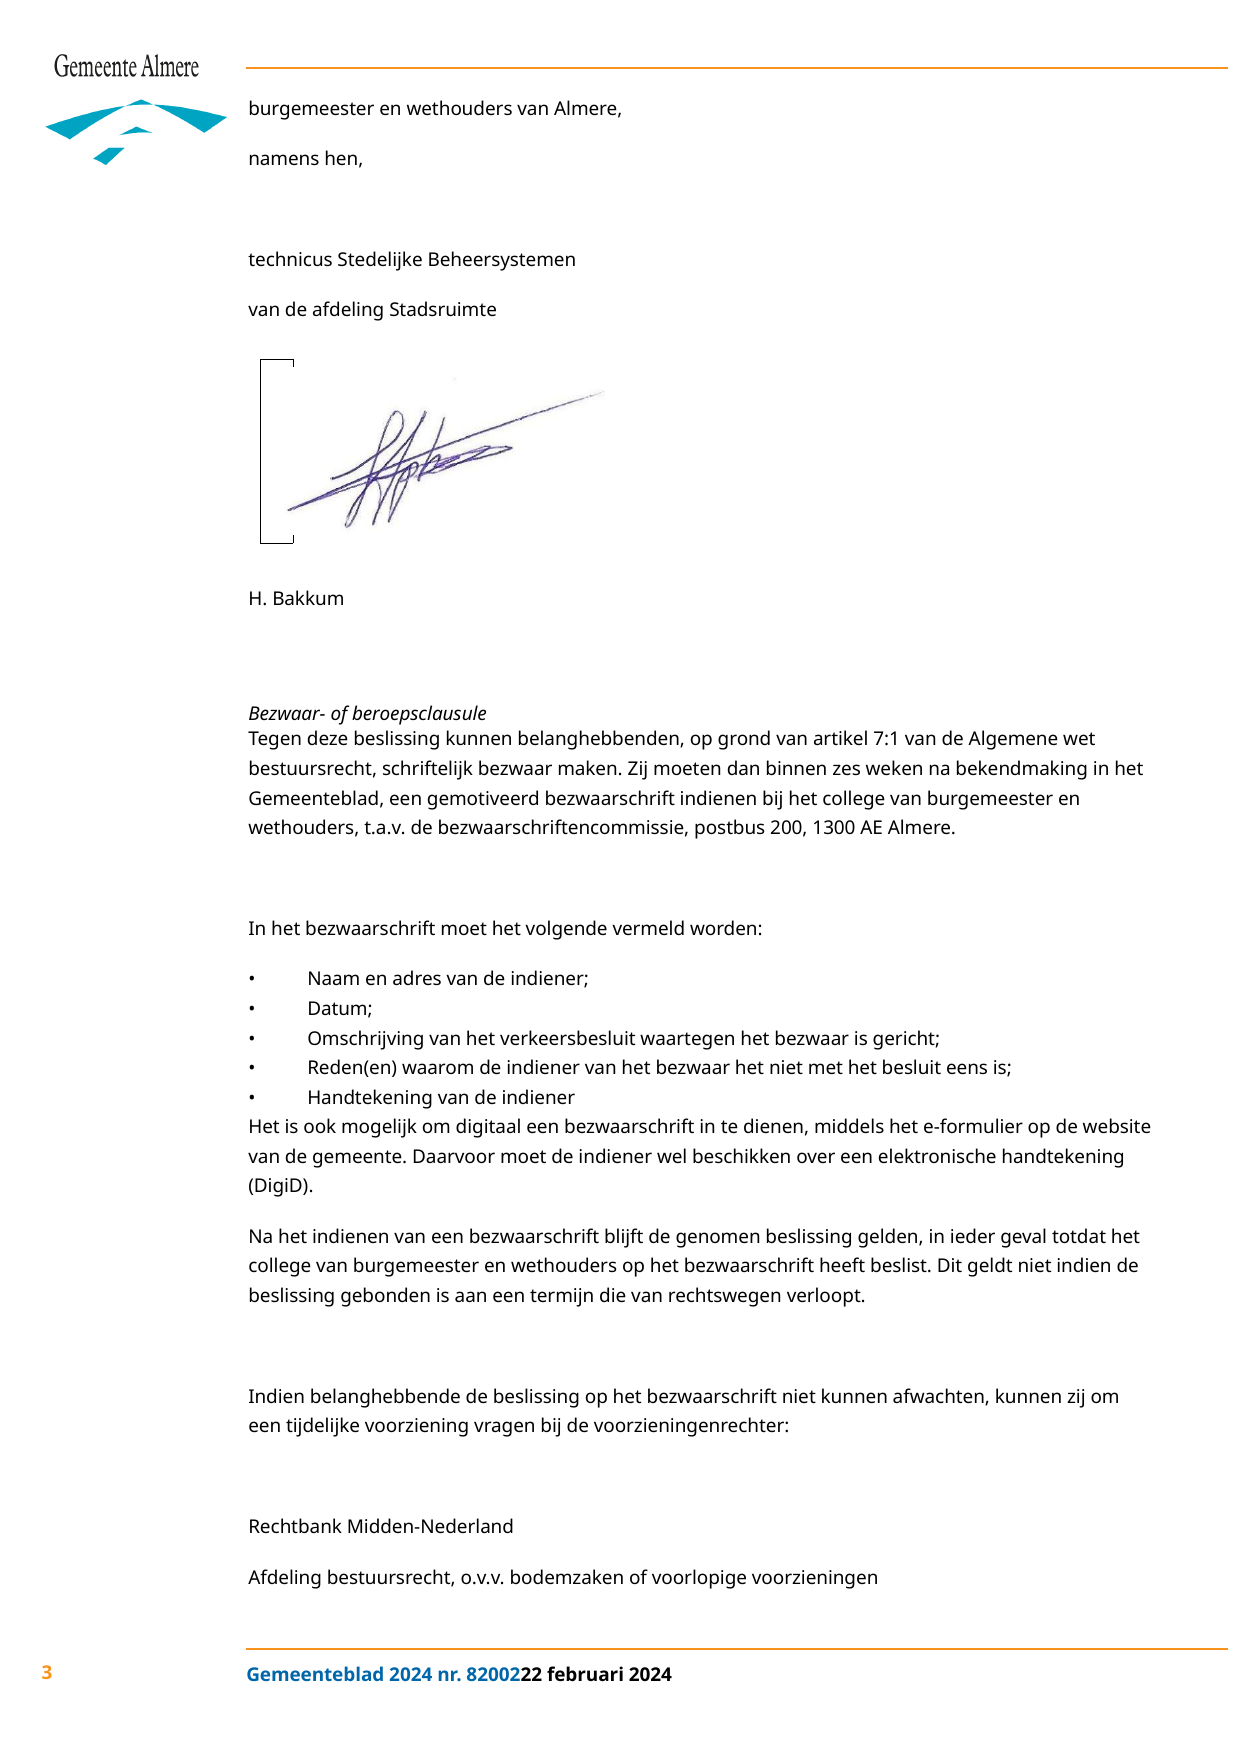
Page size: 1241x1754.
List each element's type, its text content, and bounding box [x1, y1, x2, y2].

text Afdeling bestuursrecht, o.v.v. bodemzaken of voorlopige voorzieningen [248, 1564, 1152, 1589]
text namens hen, [248, 145, 1152, 171]
list Handtekening van de indiener [248, 1084, 1152, 1109]
text Indien belanghebbende de beslissing op het bezwaarschrift niet kunnen afwachten, kunnen zij om een tijdelijke voorziening vragen bij de voorzieningenrechter: [248, 1383, 1152, 1438]
text In het bezwaarschrift moet het volgende vermeld worden: [248, 915, 1152, 941]
text Na het indienen van een bezwaarschrift blijft de genomen beslissing gelden, in ieder geval totdat het college van burgemeester en wethouders op het bezwaarschrift heeft beslist. Dit geldt niet indien de beslissing gebonden is aan een termijn die van rechtswegen verloopt. [248, 1223, 1152, 1308]
list Datum; [248, 995, 1152, 1021]
text technicus Stedelijke Beheersystemen [248, 246, 1152, 272]
list Reden(en) waarom de indiener van het bezwaar het niet met het besluit eens is; [248, 1054, 1152, 1080]
list Omschrijving van het verkeersbesluit waartegen het bezwaar is gericht; [248, 1025, 1152, 1050]
picture [41, 47, 231, 172]
text H. Bakkum [248, 585, 1152, 611]
text Rechtbank Midden-Nederland [248, 1513, 1152, 1539]
list Naam en adres van de indiener; [248, 966, 1152, 991]
text van de afdeling Stadsruimte [248, 296, 1152, 322]
text Tegen deze beslissing kunnen belanghebbenden, op grond van artikel 7:1 van de Algemene wet bestuursrecht, schriftelijk bezwaar maken. Zij moeten dan binnen zes weken na bekendmaking in het Gemeenteblad, een gemotiveerd bezwaarschrift indienen bij het college van burgemeester en wethouders, t.a.v. de bezwaarschriftencommissie, postbus 200, 1300 AE Almere. [248, 726, 1152, 840]
picture [268, 367, 612, 535]
text burgemeester en wethouders van Almere, [248, 95, 1152, 121]
text Het is ook mogelijk om digitaal een bezwaarschrift in te dienen, middels het e-formulier op de website van de gemeente. Daarvoor moet de indiener wel beschikken over een elektronische handtekening (DigiD). [248, 1113, 1152, 1198]
text Bezwaar- of beroepsclausule [248, 700, 1152, 726]
